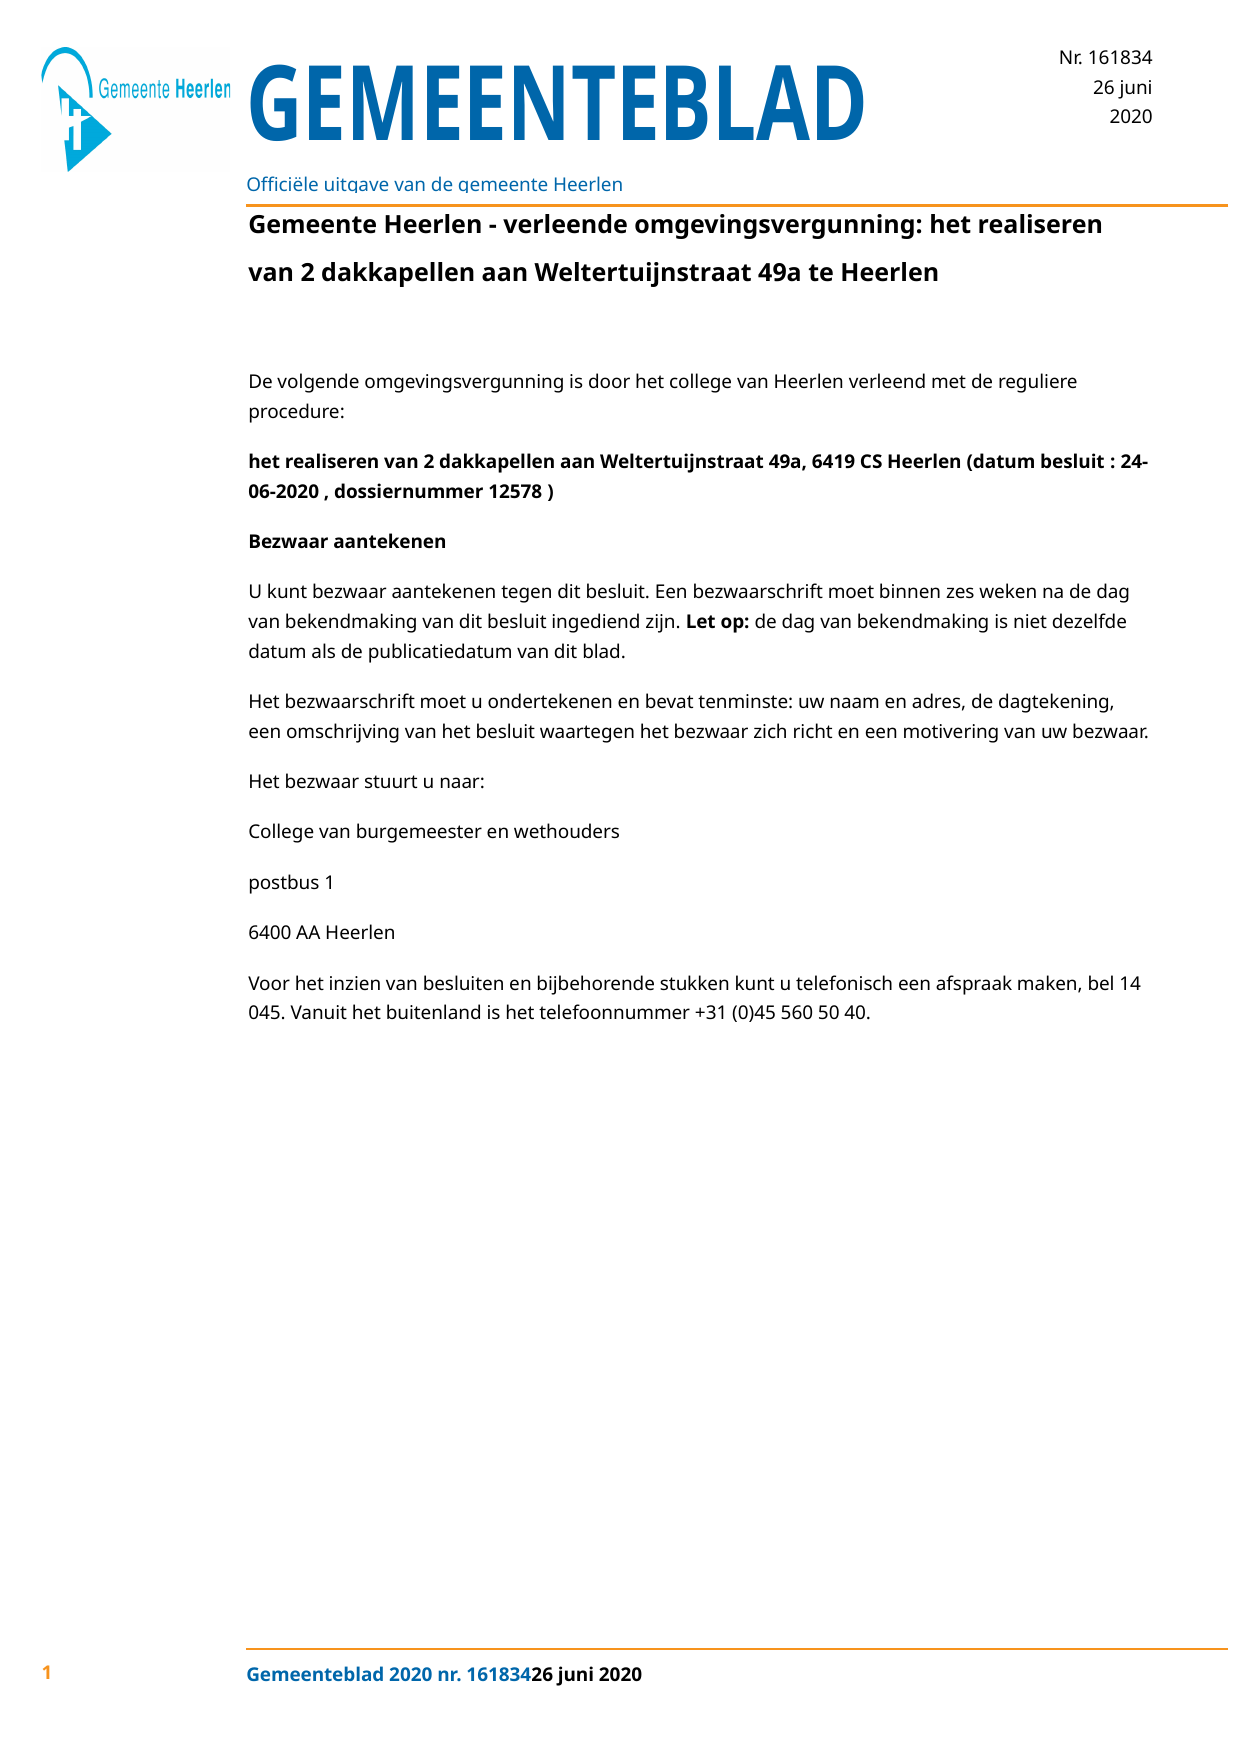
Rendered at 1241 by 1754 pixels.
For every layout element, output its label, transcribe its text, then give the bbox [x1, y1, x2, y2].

text het realiseren van 2 dakkapellen aan Weltertuijnstraat 49a, 6419 CS Heerlen (datum besluit : 24-06-2020 , dossiernummer 12578 ) [248, 448, 1152, 504]
text Voor het inzien van besluiten en bijbehorende stukken kunt u telefonisch een afspraak maken, bel 14 045. Vanuit het buitenland is het telefoonnummer +31 (0)45 560 50 40. [248, 970, 1152, 1025]
picture [41, 47, 231, 172]
text College van burgemeester en wethouders [248, 819, 1152, 844]
text U kunt bezwaar aantekenen tegen dit besluit. Een bezwaarschrift moet binnen zes weken na de dag van bekendmaking van dit besluit ingediend zijn. Let op: de dag van bekendmaking is niet dezelfde datum als de publicatiedatum van dit blad. [248, 579, 1152, 664]
text postbus 1 [248, 869, 1152, 895]
text Het bezwaarschrift moet u ondertekenen en bevat tenminste: uw naam en adres, de dagtekening, een omschrijving van het besluit waartegen het bezwaar zich richt en een motivering van uw bezwaar. [248, 688, 1152, 744]
text Bezwaar aantekenen [248, 528, 1152, 554]
text Gemeente Heerlen - verleende omgevingsvergunning: het realiseren van 2 dakkapellen aan Weltertuijnstraat 49a te Heerlen [248, 207, 1152, 288]
text 6400 AA Heerlen [248, 919, 1152, 945]
text Het bezwaar stuurt u naar: [248, 768, 1152, 794]
text De volgende omgevingsvergunning is door het college van Heerlen verleend met de reguliere procedure: [248, 368, 1152, 424]
picture [41, 47, 59, 70]
